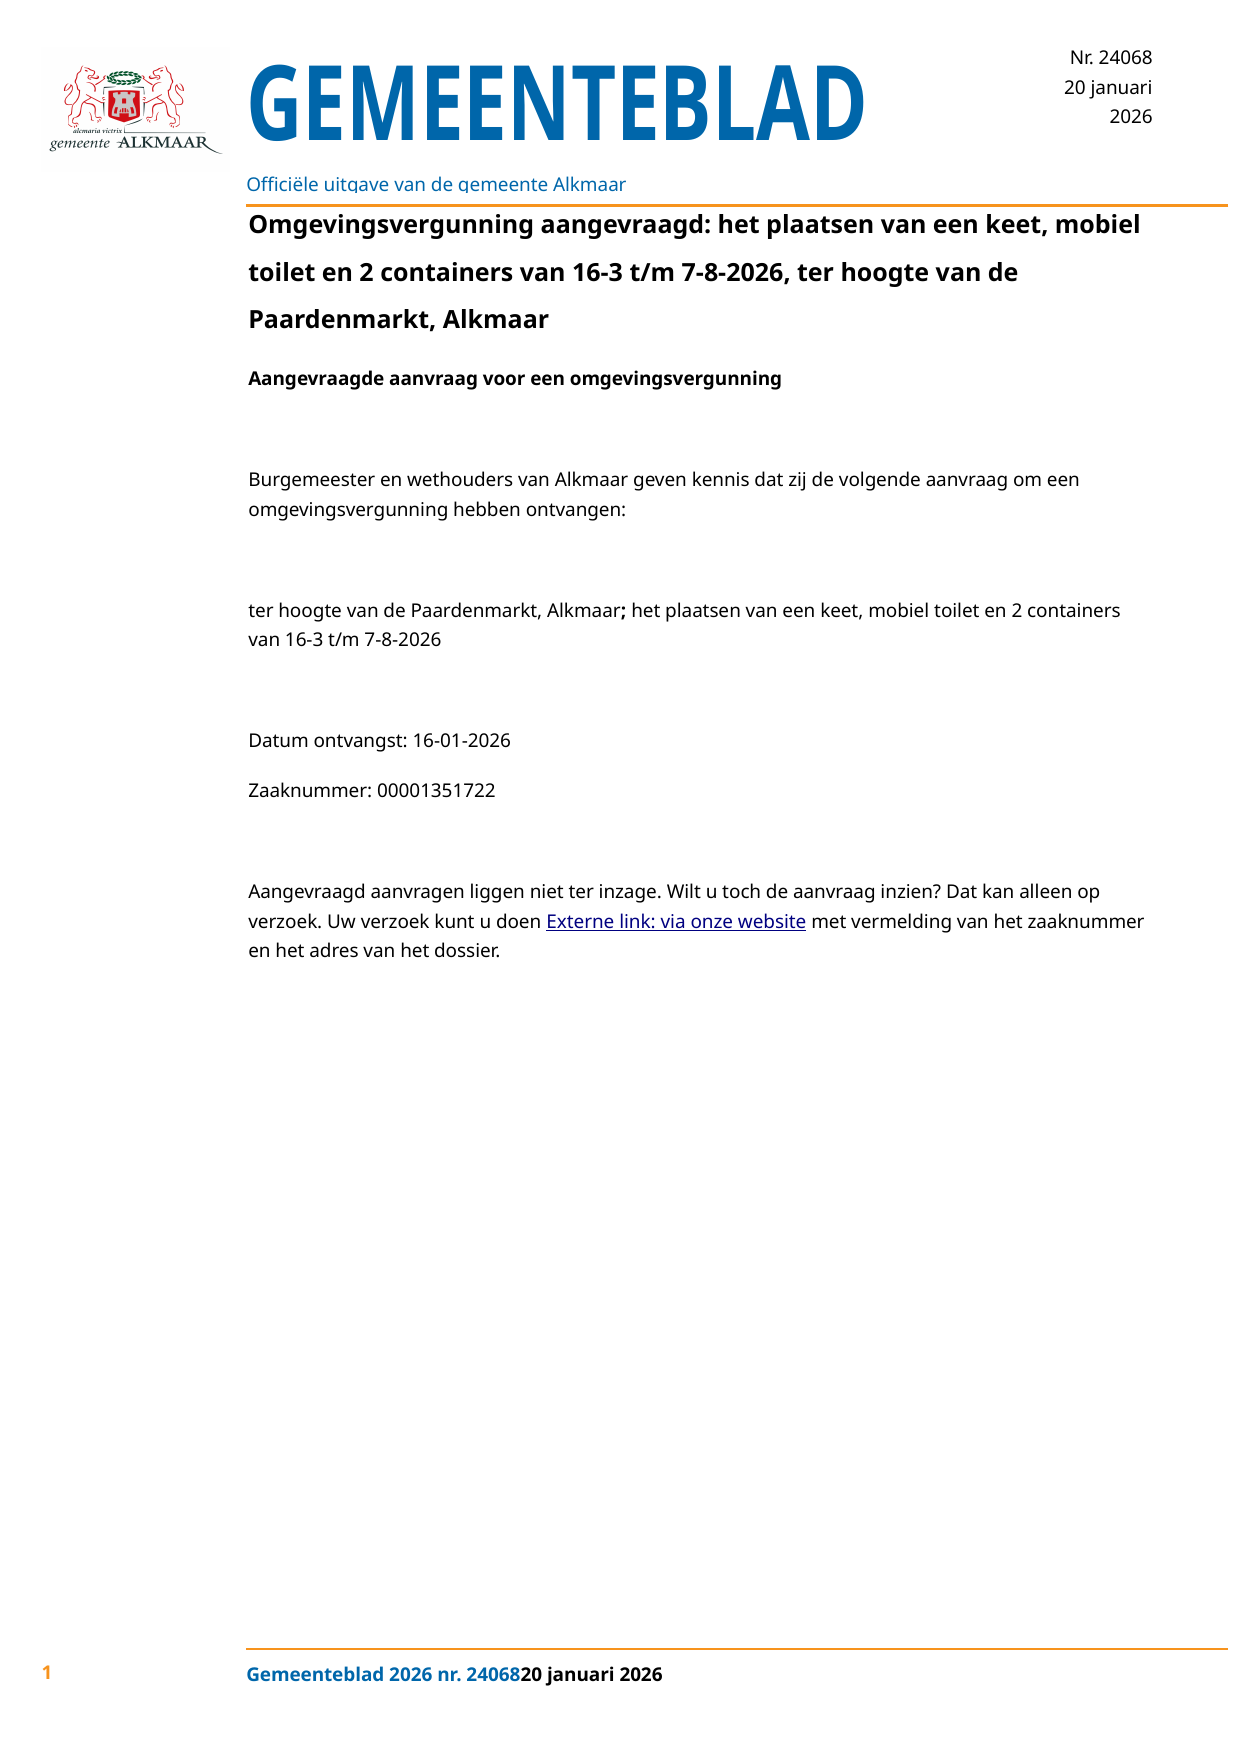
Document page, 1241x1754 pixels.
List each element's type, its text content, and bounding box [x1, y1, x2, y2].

text Aangevraagd aanvragen liggen niet ter inzage. Wilt u toch de aanvraag inzien? Dat kan alleen op verzoek. Uw verzoek kunt u doen Externe link: via onze website met vermelding van het zaaknummer en het adres van het dossier. [248, 878, 1152, 963]
text Burgemeester en wethouders van Alkmaar geven kennis dat zij de volgende aanvraag om een omgevingsvergunning hebben ontvangen: [248, 466, 1152, 522]
text Aangevraagde aanvraag voor een omgevingsvergunning [248, 366, 1152, 391]
text Zaaknummer: 00001351722 [248, 778, 1152, 803]
text ter hoogte van de Paardenmarkt, Alkmaar; het plaatsen van een keet, mobiel toilet en 2 containers van 16-3 t/m 7-8-2026 [248, 597, 1152, 652]
text Omgevingsvergunning aangevraagd: het plaatsen van een keet, mobiel toilet en 2 containers van 16-3 t/m 7-8-2026, ter hoogte van de Paardenmarkt, Alkmaar [248, 207, 1152, 336]
picture [41, 47, 231, 172]
text Datum ontvangst: 16-01-2026 [248, 727, 1152, 753]
